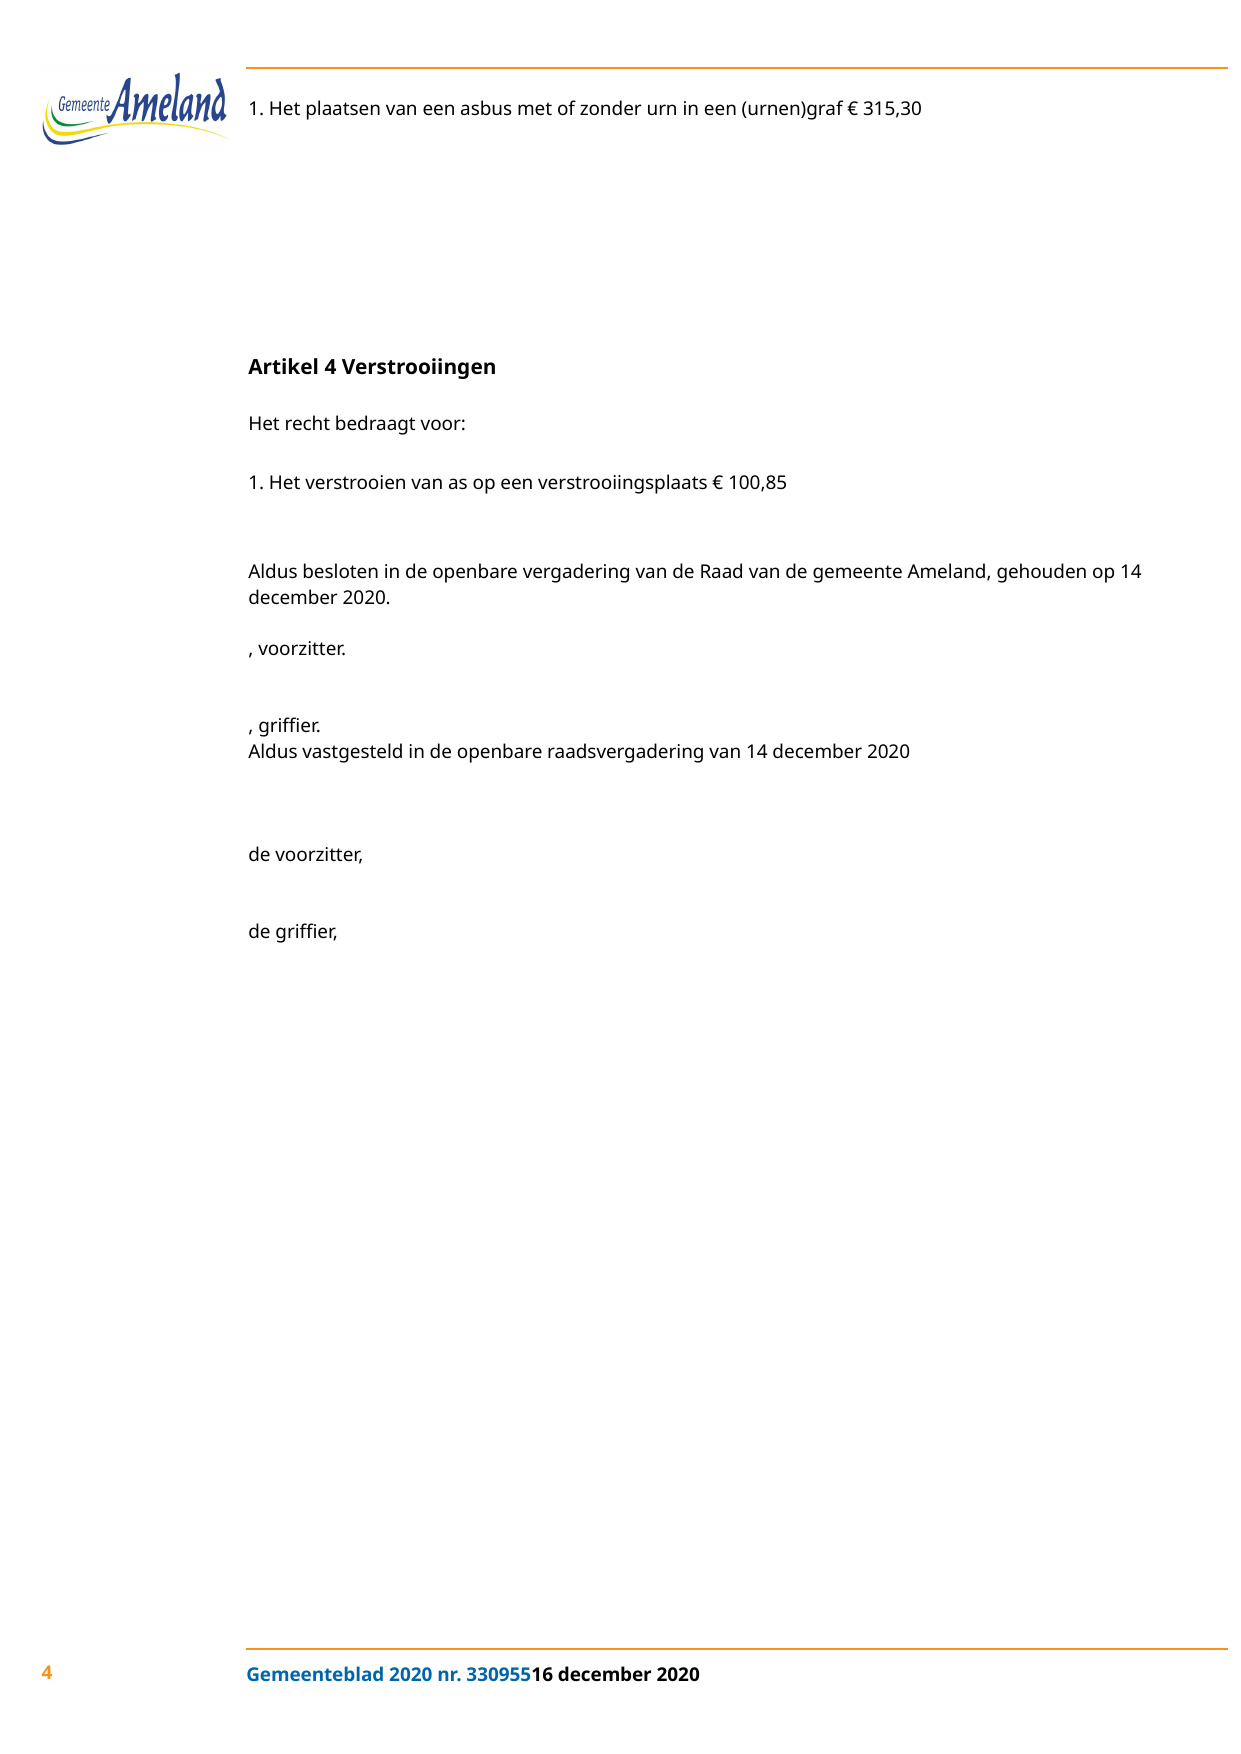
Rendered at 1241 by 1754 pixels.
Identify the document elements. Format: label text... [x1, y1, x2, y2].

text de griffier, [248, 918, 1152, 944]
text 1. Het verstrooien van as op een verstrooiingsplaats € 100,85 [248, 469, 1152, 495]
text Aldus vastgesteld in de openbare raadsvergadering van 14 december 2020 [248, 738, 1152, 764]
text , voorzitter. [248, 635, 1152, 661]
text , griffier. [248, 713, 1152, 738]
text de voorzitter, [248, 841, 1152, 867]
text Aldus besloten in de openbare vergadering van de Raad van de gemeente Ameland, gehouden op 14 december 2020. [248, 558, 1152, 610]
text Artikel 4 Verstrooiingen [248, 352, 1152, 381]
picture [41, 47, 231, 172]
text Het recht bedraagt voor: [248, 410, 1152, 436]
text 1. Het plaatsen van een asbus met of zonder urn in een (urnen)graf € 315,30 [248, 95, 1152, 121]
